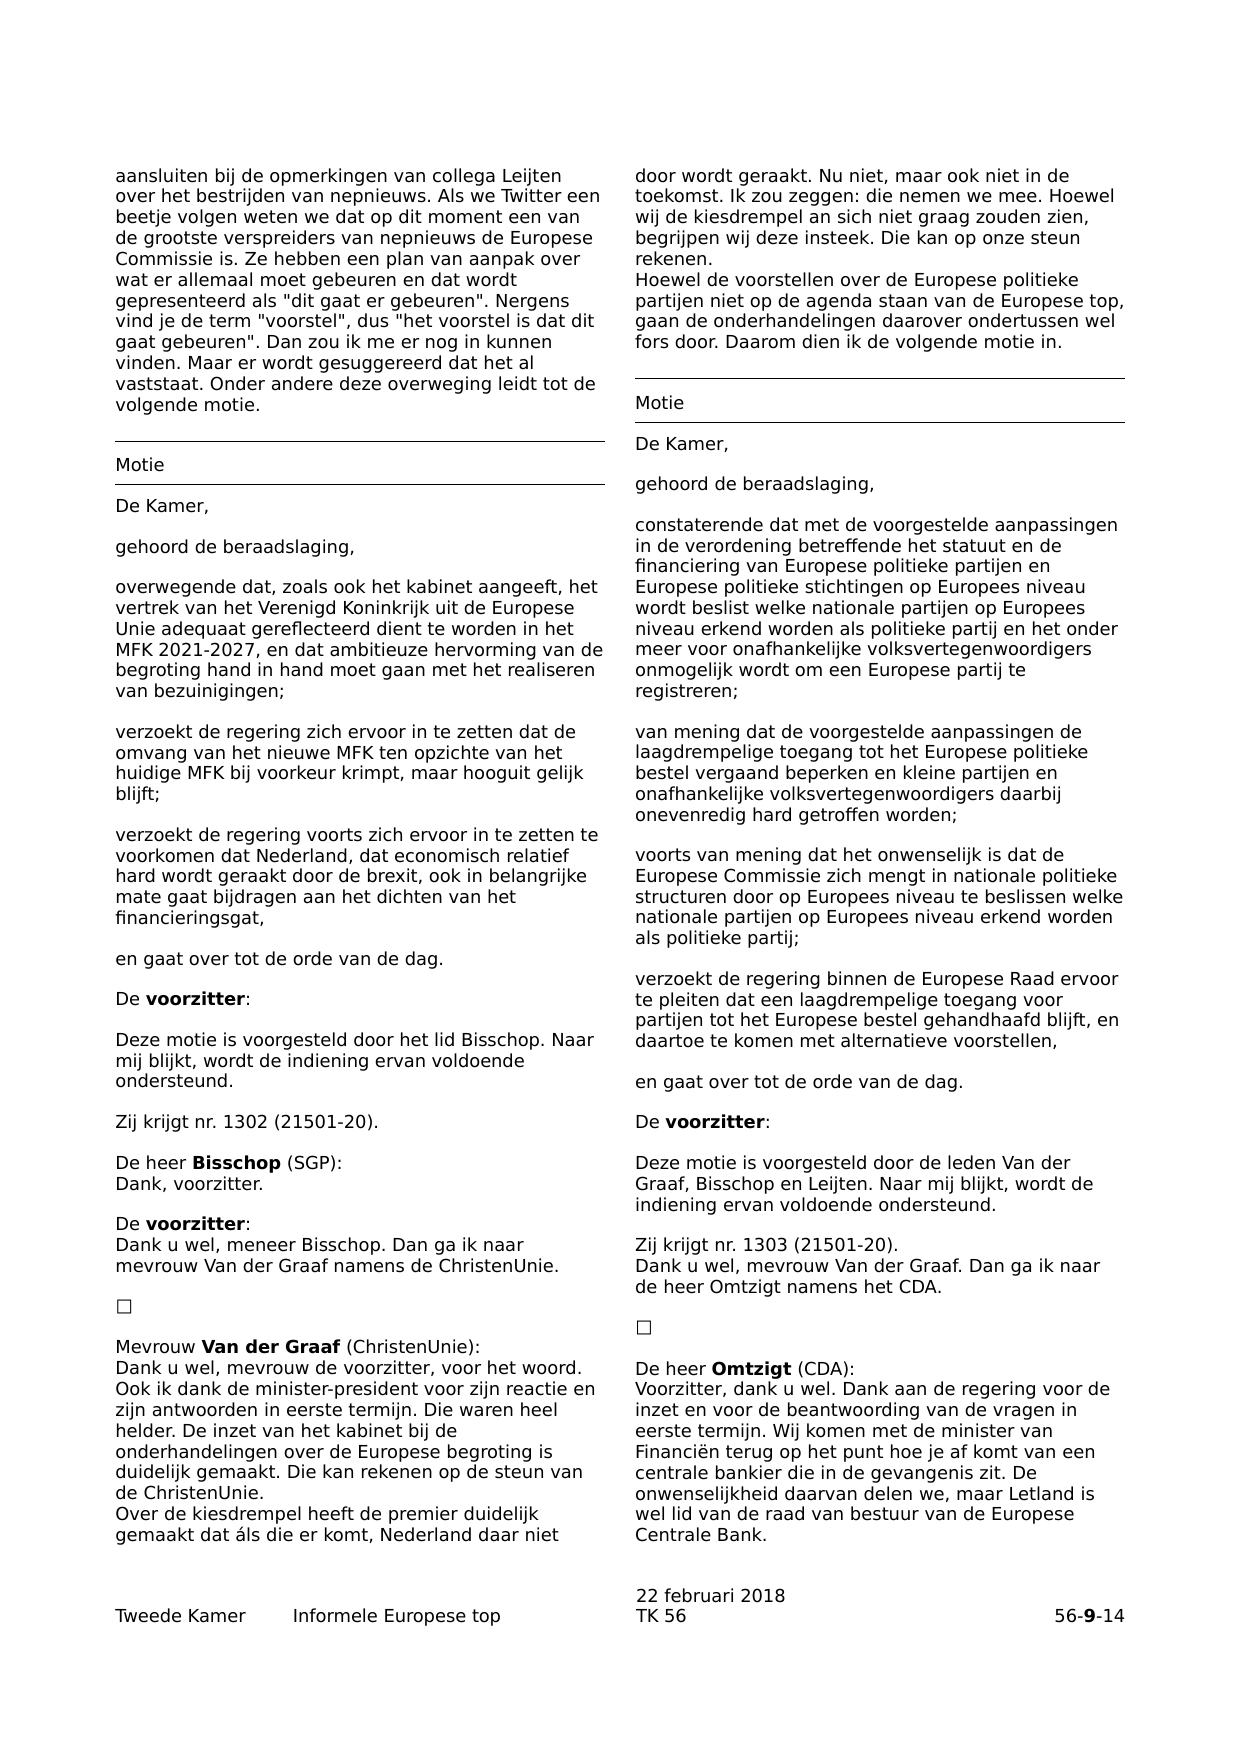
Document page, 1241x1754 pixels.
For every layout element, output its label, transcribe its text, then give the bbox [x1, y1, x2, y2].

text Zij krijgt nr. 1303 (21501-20). [635, 1235, 1125, 1256]
text en gaat over tot de orde van de dag. [115, 948, 605, 969]
text Mevrouw Van der Graaf (ChristenUnie): [115, 1337, 605, 1358]
text Over de kiesdrempel heeft de premier duidelijk gemaakt dat áls die er komt, Nederland daar niet [115, 1504, 605, 1546]
text Deze motie is voorgesteld door het lid Bisschop. Naar mij blijkt, wordt de indiening ervan voldoende ondersteund. [115, 1030, 605, 1092]
text aansluiten bij de opmerkingen van collega Leijten over het bestrijden van nepnieuws. Als we Twitter een beetje volgen weten we dat op dit moment een van de grootste verspreiders van nepnieuws de Europese Commissie is. Ze hebben een plan van aanpak over wat er allemaal moet gebeuren en dat wordt gepresenteerd als "dit gaat er gebeuren". Nergens vind je de term "voorstel", dus "het voorstel is dat dit gaat gebeuren". Dan zou ik me er nog in kunnen vinden. Maar er wordt gesuggereerd dat het al vaststaat. Onder andere deze overweging leidt tot de volgende motie. [115, 165, 605, 415]
text De voorzitter: [635, 1112, 1125, 1133]
text en gaat over tot de orde van de dag. [635, 1072, 1125, 1092]
text Zij krijgt nr. 1302 (21501-20). [115, 1112, 605, 1133]
text Deze motie is voorgesteld door de leden Van der Graaf, Bisschop en Leijten. Naar mij blijkt, wordt de indiening ervan voldoende ondersteund. [635, 1153, 1125, 1215]
text De Kamer, [115, 496, 605, 517]
text De heer Bisschop (SGP): [115, 1153, 605, 1173]
text constaterende dat met de voorgestelde aanpassingen in de verordening betreffende het statuut en de financiering van Europese politieke partijen en Europese politieke stichtingen op Europees niveau wordt beslist welke nationale partijen op Europees niveau erkend worden als politieke partij en het onder meer voor onafhankelijke volksvertegenwoordigers onmogelijk wordt om een Europese partij te registreren; [635, 515, 1125, 701]
text overwegende dat, zoals ook het kabinet aangeeft, het vertrek van het Verenigd Koninkrijk uit de Europese Unie adequaat gereflecteerd dient te worden in het MFK 2021-2027, en dat ambitieuze hervorming van de begroting hand in hand moet gaan met het realiseren van bezuinigingen; [115, 577, 605, 702]
text Motie [115, 455, 605, 476]
text De voorzitter: [115, 989, 605, 1010]
text Hoewel de voorstellen over de Europese politieke partijen niet op de agenda staan van de Europese top, gaan de onderhandelingen daarover ondertussen wel fors door. Daarom dien ik de volgende motie in. [635, 269, 1125, 353]
text Dank, voorzitter. [115, 1173, 605, 1194]
text gehoord de beraadslaging, [635, 474, 1125, 495]
text Dank u wel, mevrouw Van der Graaf. Dan ga ik naar de heer Omtzigt namens het CDA. [635, 1256, 1125, 1298]
text ⬜ [115, 1297, 605, 1317]
text gehoord de beraadslaging, [115, 537, 605, 557]
text Motie [635, 393, 1125, 413]
text ⬜ [635, 1318, 1125, 1338]
text verzoekt de regering binnen de Europese Raad ervoor te pleiten dat een laagdrempelige toegang voor partijen tot het Europese bestel gehandhaafd blijft, en daartoe te komen met alternatieve voorstellen, [635, 969, 1125, 1052]
text verzoekt de regering voorts zich ervoor in te zetten te voorkomen dat Nederland, dat economisch relatief hard wordt geraakt door de brexit, ook in belangrijke mate gaat bijdragen aan het dichten van het financieringsgat, [115, 825, 605, 928]
text door wordt geraakt. Nu niet, maar ook niet in de toekomst. Ik zou zeggen: die nemen we mee. Hoewel wij de kiesdrempel an sich niet graag zouden zien, begrijpen wij deze insteek. Die kan op onze steun rekenen. [635, 165, 1125, 269]
text Dank u wel, mevrouw de voorzitter, voor het woord. Ook ik dank de minister-president voor zijn reactie en zijn antwoorden in eerste termijn. Die waren heel helder. De inzet van het kabinet bij de onderhandelingen over de Europese begroting is duidelijk gemaakt. Die kan rekenen op de steun van de ChristenUnie. [115, 1358, 605, 1504]
text Voorzitter, dank u wel. Dank aan de regering voor de inzet en voor de beantwoording van de vragen in eerste termijn. Wij komen met de minister van Financiën terug op het punt hoe je af komt van een centrale bankier die in de gevangenis zit. De onwenselijkheid daarvan delen we, maar Letland is wel lid van de raad van bestuur van de Europese Centrale Bank. [635, 1379, 1125, 1546]
text De heer Omtzigt (CDA): [635, 1358, 1125, 1379]
text voorts van mening dat het onwenselijk is dat de Europese Commissie zich mengt in nationale politieke structuren door op Europees niveau te beslissen welke nationale partijen op Europees niveau erkend worden als politieke partij; [635, 845, 1125, 949]
text De voorzitter: [115, 1214, 605, 1235]
text van mening dat de voorgestelde aanpassingen de laagdrempelige toegang tot het Europese politieke bestel vergaand beperken en kleine partijen en onafhankelijke volksvertegenwoordigers daarbij onevenredig hard getroffen worden; [635, 721, 1125, 825]
text verzoekt de regering zich ervoor in te zetten dat de omvang van het nieuwe MFK ten opzichte van het huidige MFK bij voorkeur krimpt, maar hooguit gelijk blijft; [115, 722, 605, 805]
text Dank u wel, meneer Bisschop. Dan ga ik naar mevrouw Van der Graaf namens de ChristenUnie. [115, 1235, 605, 1277]
text De Kamer, [635, 433, 1125, 454]
